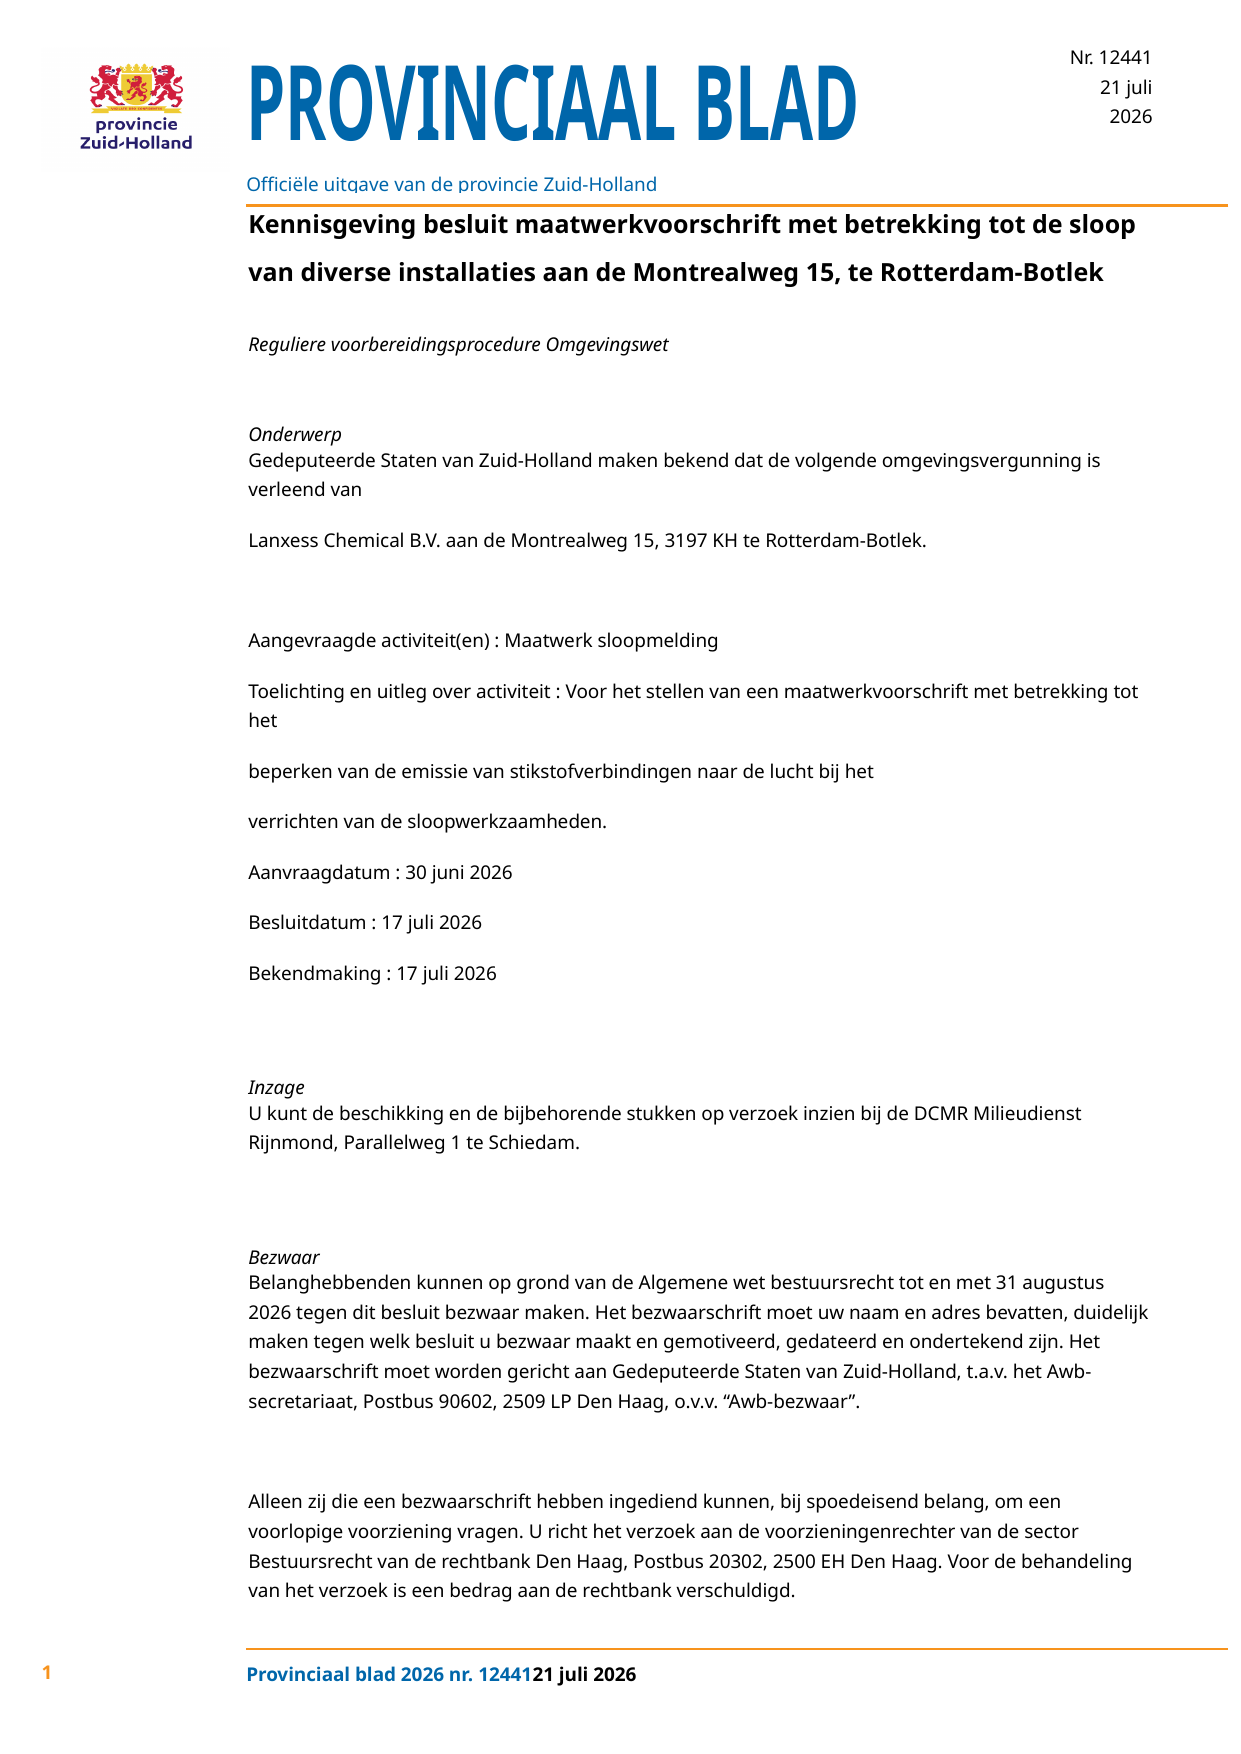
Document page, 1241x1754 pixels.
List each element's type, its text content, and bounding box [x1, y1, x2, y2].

text Belanghebbenden kunnen op grond van de Algemene wet bestuursrecht tot en met 31 augustus 2026 tegen dit besluit bezwaar maken. Het bezwaarschrift moet uw naam en adres bevatten, duidelijk maken tegen welk besluit u bezwaar maakt en gemotiveerd, gedateerd en ondertekend zijn. Het bezwaarschrift moet worden gericht aan Gedeputeerde Staten van Zuid-Holland, t.a.v. het Awb-secretariaat, Postbus 90602, 2509 LP Den Haag, o.v.v. “Awb-bezwaar”. [248, 1269, 1152, 1414]
text Aangevraagde activiteit(en) : Maatwerk sloopmelding [248, 628, 1152, 653]
text Toelichting en uitleg over activiteit : Voor het stellen van een maatwerkvoorschrift met betrekking tot het [248, 678, 1152, 733]
text Kennisgeving besluit maatwerkvoorschrift met betrekking tot de sloop van diverse installaties aan de Montrealweg 15, te Rotterdam-Botlek [248, 207, 1152, 288]
text Gedeputeerde Staten van Zuid-Holland maken bekend dat de volgende omgevingsvergunning is verleend van [248, 447, 1152, 502]
text Besluitdatum : 17 juli 2026 [248, 909, 1152, 935]
text Bezwaar [248, 1244, 1152, 1269]
text Bekendmaking : 17 juli 2026 [248, 960, 1152, 986]
text U kunt de beschikking en de bijbehorende stukken op verzoek inzien bij de DCMR Milieudienst Rijnmond, Parallelweg 1 te Schiedam. [248, 1100, 1152, 1155]
text Alleen zij die een bezwaarschrift hebben ingediend kunnen, bij spoedeisend belang, om een voorlopige voorziening vragen. U richt het verzoek aan de voorzieningenrechter van de sector Bestuursrecht van de rechtbank Den Haag, Postbus 20302, 2500 EH Den Haag. Voor de behandeling van het verzoek is een bedrag aan de rechtbank verschuldigd. [248, 1489, 1152, 1603]
text Onderwerp [248, 421, 1152, 447]
text Lanxess Chemical B.V. aan de Montrealweg 15, 3197 KH te Rotterdam-Botlek. [248, 527, 1152, 553]
text Inzage [248, 1074, 1152, 1100]
text verrichten van de sloopwerkzaamheden. [248, 808, 1152, 834]
picture [41, 47, 231, 172]
text Reguliere voorbereidingsprocedure Omgevingswet [248, 331, 1152, 357]
text beperken van de emissie van stikstofverbindingen naar de lucht bij het [248, 758, 1152, 784]
text Aanvraagdatum : 30 juni 2026 [248, 859, 1152, 885]
